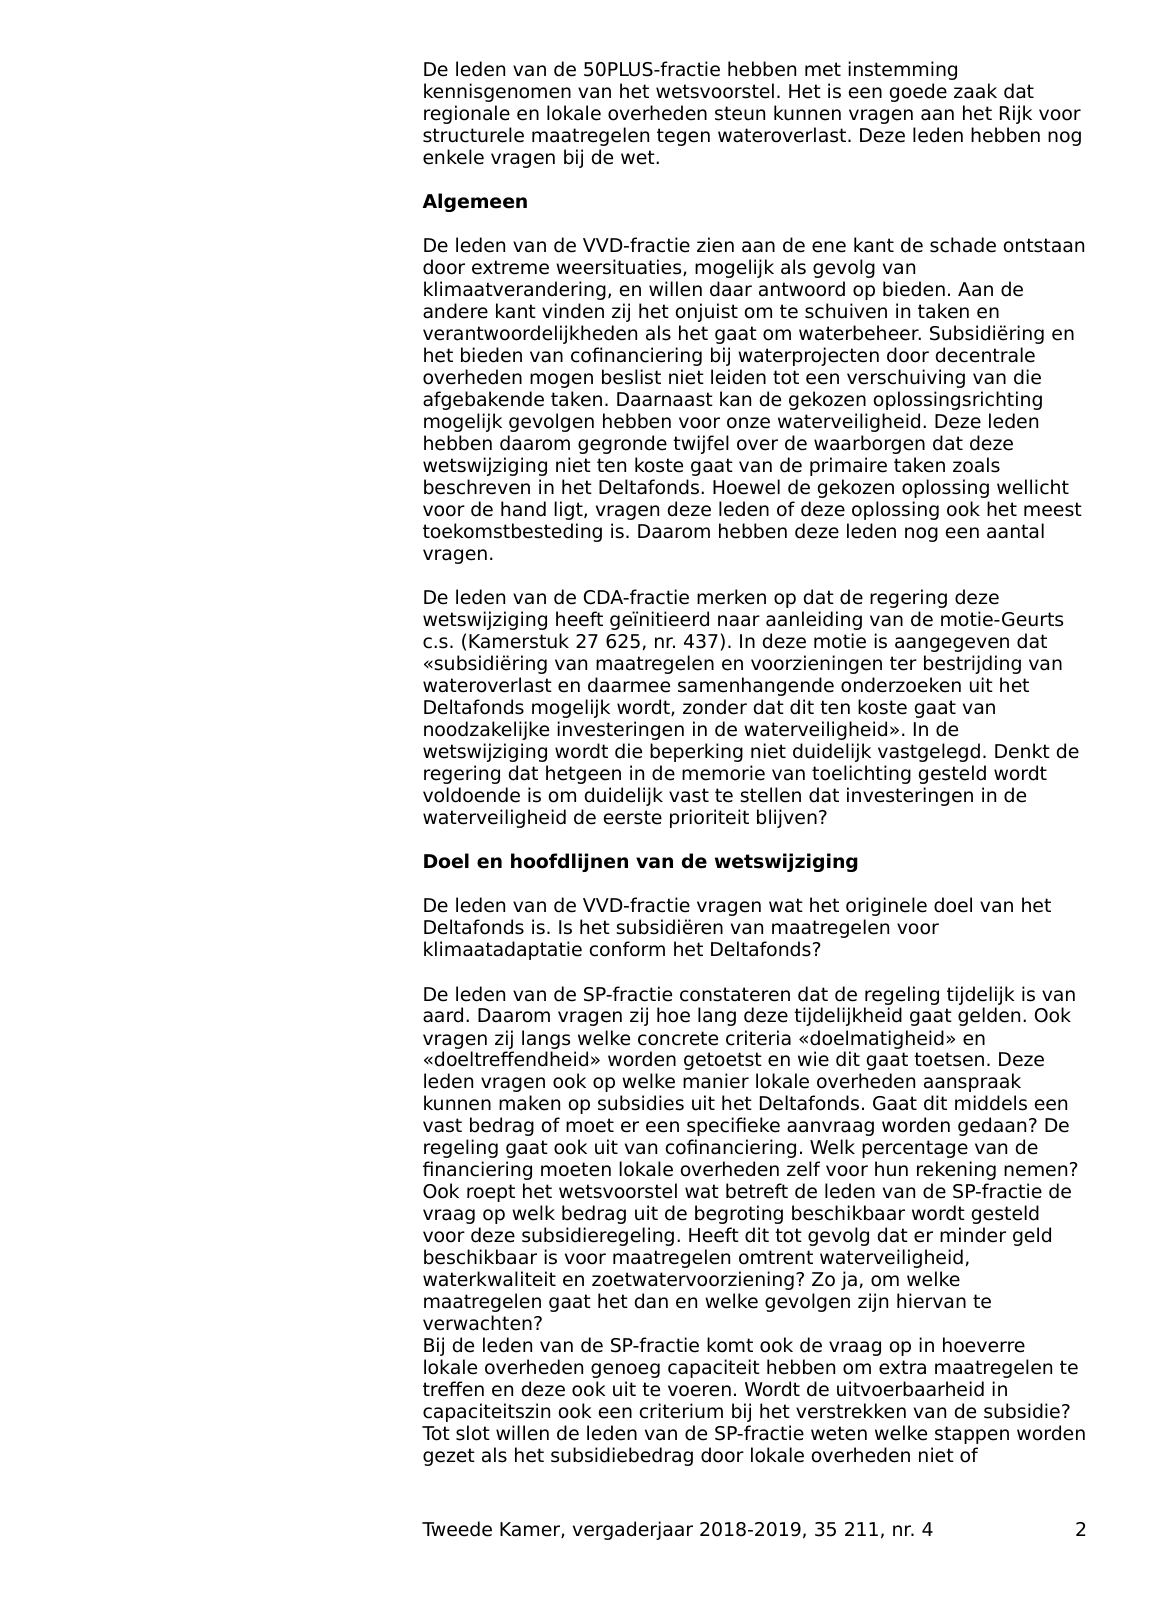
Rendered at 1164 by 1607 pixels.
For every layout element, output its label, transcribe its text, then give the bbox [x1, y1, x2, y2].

subtitle Doel en hoofdlijnen van de wetswijziging [422, 851, 1087, 873]
text De leden van de VVD-fractie vragen wat het originele doel van het Deltafonds is. Is het subsidiëren van maatregelen voor klimaatadaptatie conform het Deltafonds? [422, 895, 1087, 961]
text Bij de leden van de SP-fractie komt ook de vraag op in hoeverre lokale overheden genoeg capaciteit hebben om extra maatregelen te treffen en deze ook uit te voeren. Wordt de uitvoerbaarheid in capaciteitszin ook een criterium bij het verstrekken van de subsidie? Tot slot willen de leden van de SP-fractie weten welke stappen worden gezet als het subsidiebedrag door lokale overheden niet of [422, 1335, 1087, 1467]
text De leden van de SP-fractie constateren dat de regeling tijdelijk is van aard. Daarom vragen zij hoe lang deze tijdelijkheid gaat gelden. Ook vragen zij langs welke concrete criteria «doelmatigheid» en «doeltreffendheid» worden getoetst en wie dit gaat toetsen. Deze leden vragen ook op welke manier lokale overheden aanspraak kunnen maken op subsidies uit het Deltafonds. Gaat dit middels een vast bedrag of moet er een specifieke aanvraag worden gedaan? De regeling gaat ook uit van cofinanciering. Welk percentage van de financiering moeten lokale overheden zelf voor hun rekening nemen? [422, 983, 1087, 1181]
text De leden van de 50PLUS-fractie hebben met instemming kennisgenomen van het wetsvoorstel. Het is een goede zaak dat regionale en lokale overheden steun kunnen vragen aan het Rijk voor structurele maatregelen tegen wateroverlast. Deze leden hebben nog enkele vragen bij de wet. [422, 59, 1087, 169]
subtitle Algemeen [422, 191, 1087, 213]
text Ook roept het wetsvoorstel wat betreft de leden van de SP-fractie de vraag op welk bedrag uit de begroting beschikbaar wordt gesteld voor deze subsidieregeling. Heeft dit tot gevolg dat er minder geld beschikbaar is voor maatregelen omtrent waterveiligheid, waterkwaliteit en zoetwatervoorziening? Zo ja, om welke maatregelen gaat het dan en welke gevolgen zijn hiervan te verwachten? [422, 1181, 1087, 1335]
text De leden van de CDA-fractie merken op dat de regering deze wetswijziging heeft geïnitieerd naar aanleiding van de motie-Geurts c.s. (Kamerstuk 27 625, nr. 437). In deze motie is aangegeven dat «subsidiëring van maatregelen en voorzieningen ter bestrijding van wateroverlast en daarmee samenhangende onderzoeken uit het Deltafonds mogelijk wordt, zonder dat dit ten koste gaat van noodzakelijke investeringen in de waterveiligheid». In de wetswijziging wordt die beperking niet duidelijk vastgelegd. Denkt de regering dat hetgeen in de memorie van toelichting gesteld wordt voldoende is om duidelijk vast te stellen dat investeringen in de waterveiligheid de eerste prioriteit blijven? [422, 587, 1087, 829]
text De leden van de VVD-fractie zien aan de ene kant de schade ontstaan door extreme weersituaties, mogelijk als gevolg van klimaatverandering, en willen daar antwoord op bieden. Aan de andere kant vinden zij het onjuist om te schuiven in taken en verantwoordelijkheden als het gaat om waterbeheer. Subsidiëring en het bieden van cofinanciering bij waterprojecten door decentrale overheden mogen beslist niet leiden tot een verschuiving van die afgebakende taken. Daarnaast kan de gekozen oplossingsrichting mogelijk gevolgen hebben voor onze waterveiligheid. Deze leden hebben daarom gegronde twijfel over de waarborgen dat deze wetswijziging niet ten koste gaat van de primaire taken zoals beschreven in het Deltafonds. Hoewel de gekozen oplossing wellicht voor de hand ligt, vragen deze leden of deze oplossing ook het meest toekomstbesteding is. Daarom hebben deze leden nog een aantal vragen. [422, 235, 1087, 565]
